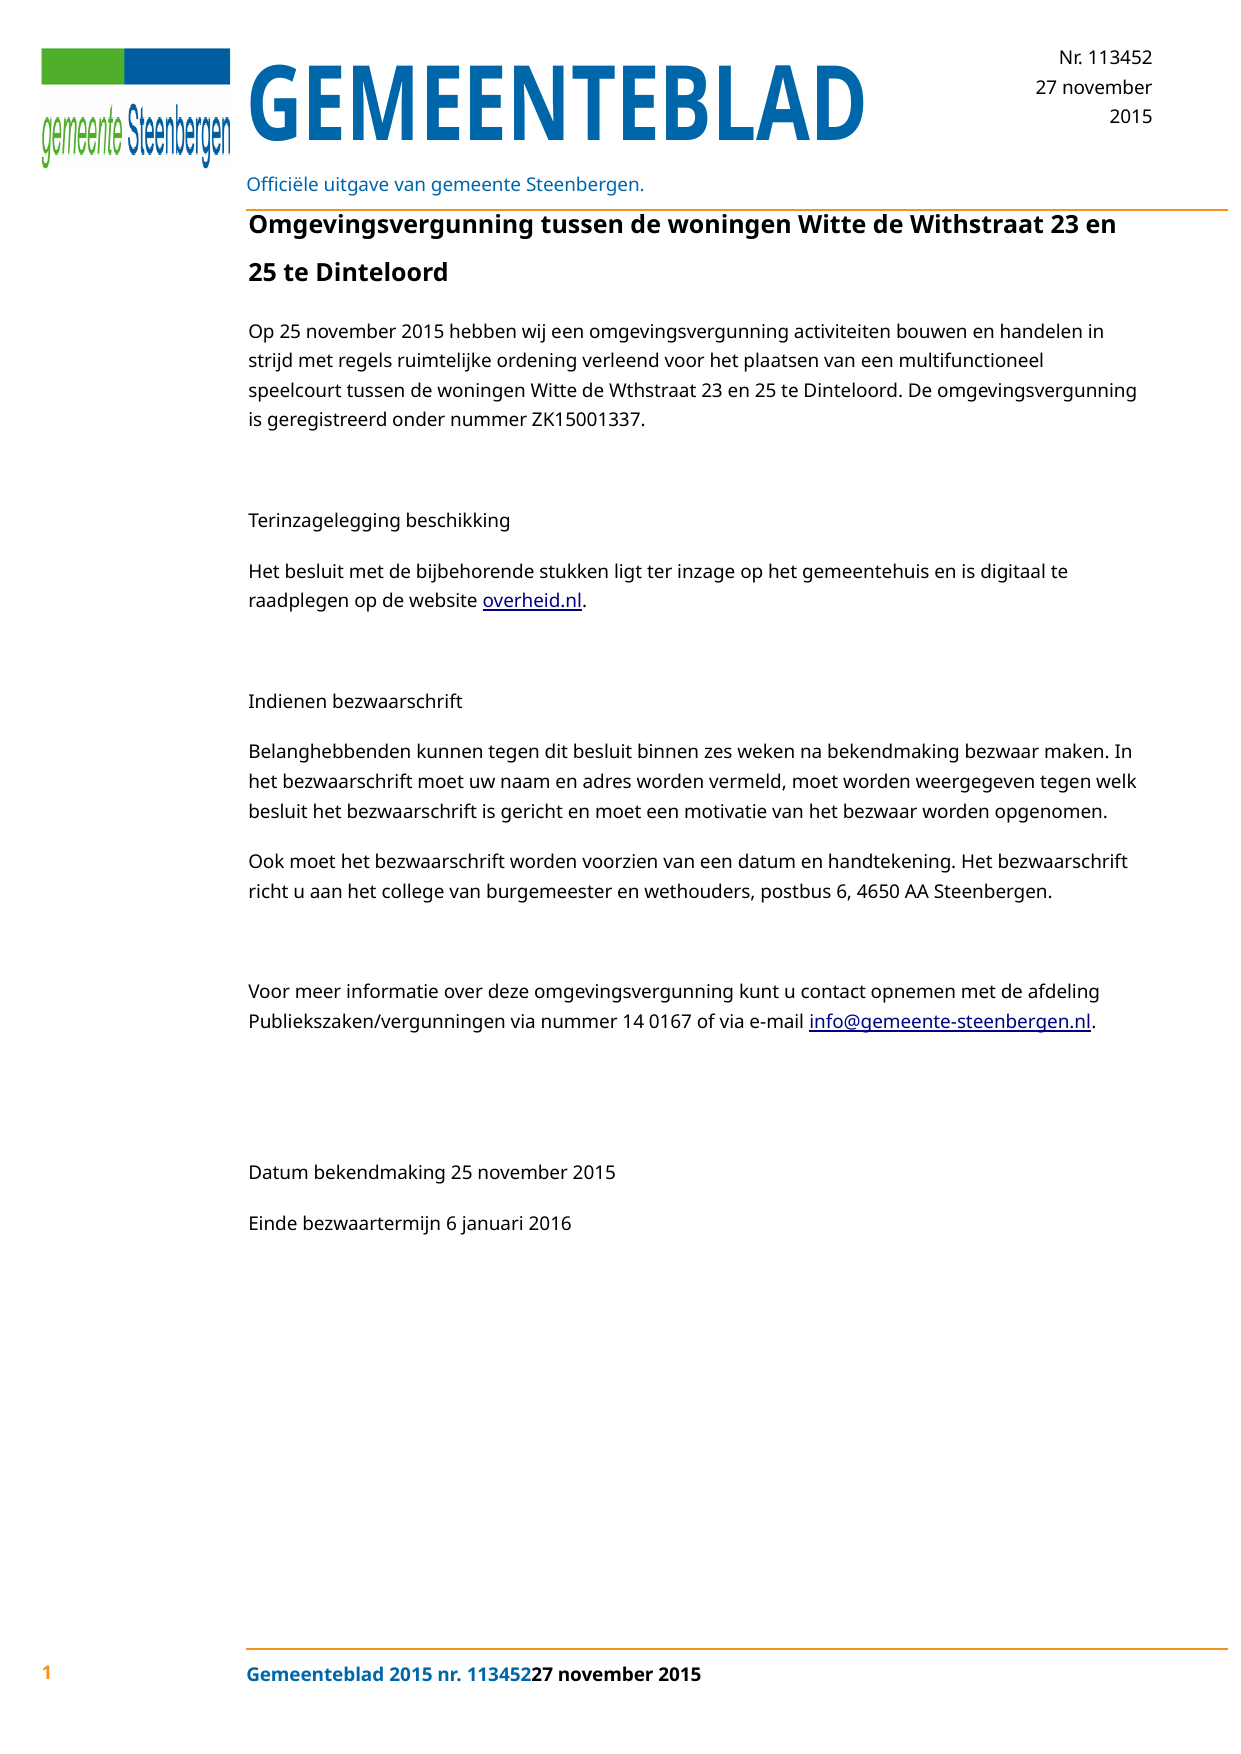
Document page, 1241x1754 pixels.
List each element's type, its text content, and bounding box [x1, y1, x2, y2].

text Het besluit met de bijbehorende stukken ligt ter inzage op het gemeentehuis en is digitaal te raadplegen op de website overheid.nl. [248, 558, 1152, 613]
text Voor meer informatie over deze omgevingsvergunning kunt u contact opnemen met de afdeling Publiekszaken/vergunningen via nummer 14 0167 of via e-mail info@gemeente-steenbergen.nl. [248, 979, 1152, 1034]
text Ook moet het bezwaarschrift worden voorzien van een datum en handtekening. Het bezwaarschrift richt u aan het college van burgemeester en wethouders, postbus 6, 4650 AA Steenbergen. [248, 848, 1152, 904]
text Indienen bezwaarschrift [248, 688, 1152, 714]
text Einde bezwaartermijn 6 januari 2016 [248, 1210, 1152, 1236]
text Belanghebbenden kunnen tegen dit besluit binnen zes weken na bekendmaking bezwaar maken. In het bezwaarschrift moet uw naam en adres worden vermeld, moet worden weergegeven tegen welk besluit het bezwaarschrift is gericht en moet een motivatie van het bezwaar worden opgenomen. [248, 739, 1152, 824]
text Op 25 november 2015 hebben wij een omgevingsvergunning activiteiten bouwen en handelen in strijd met regels ruimtelijke ordening verleend voor het plaatsen van een multifunctioneel speelcourt tussen de woningen Witte de Wthstraat 23 en 25 te Dinteloord. De omgevingsvergunning is geregistreerd onder nummer ZK15001337. [248, 318, 1152, 432]
picture [41, 47, 231, 172]
text Terinzagelegging beschikking [248, 507, 1152, 533]
text Datum bekendmaking 25 november 2015 [248, 1159, 1152, 1185]
text Omgevingsvergunning tussen de woningen Witte de Withstraat 23 en 25 te Dinteloord [248, 211, 1152, 288]
